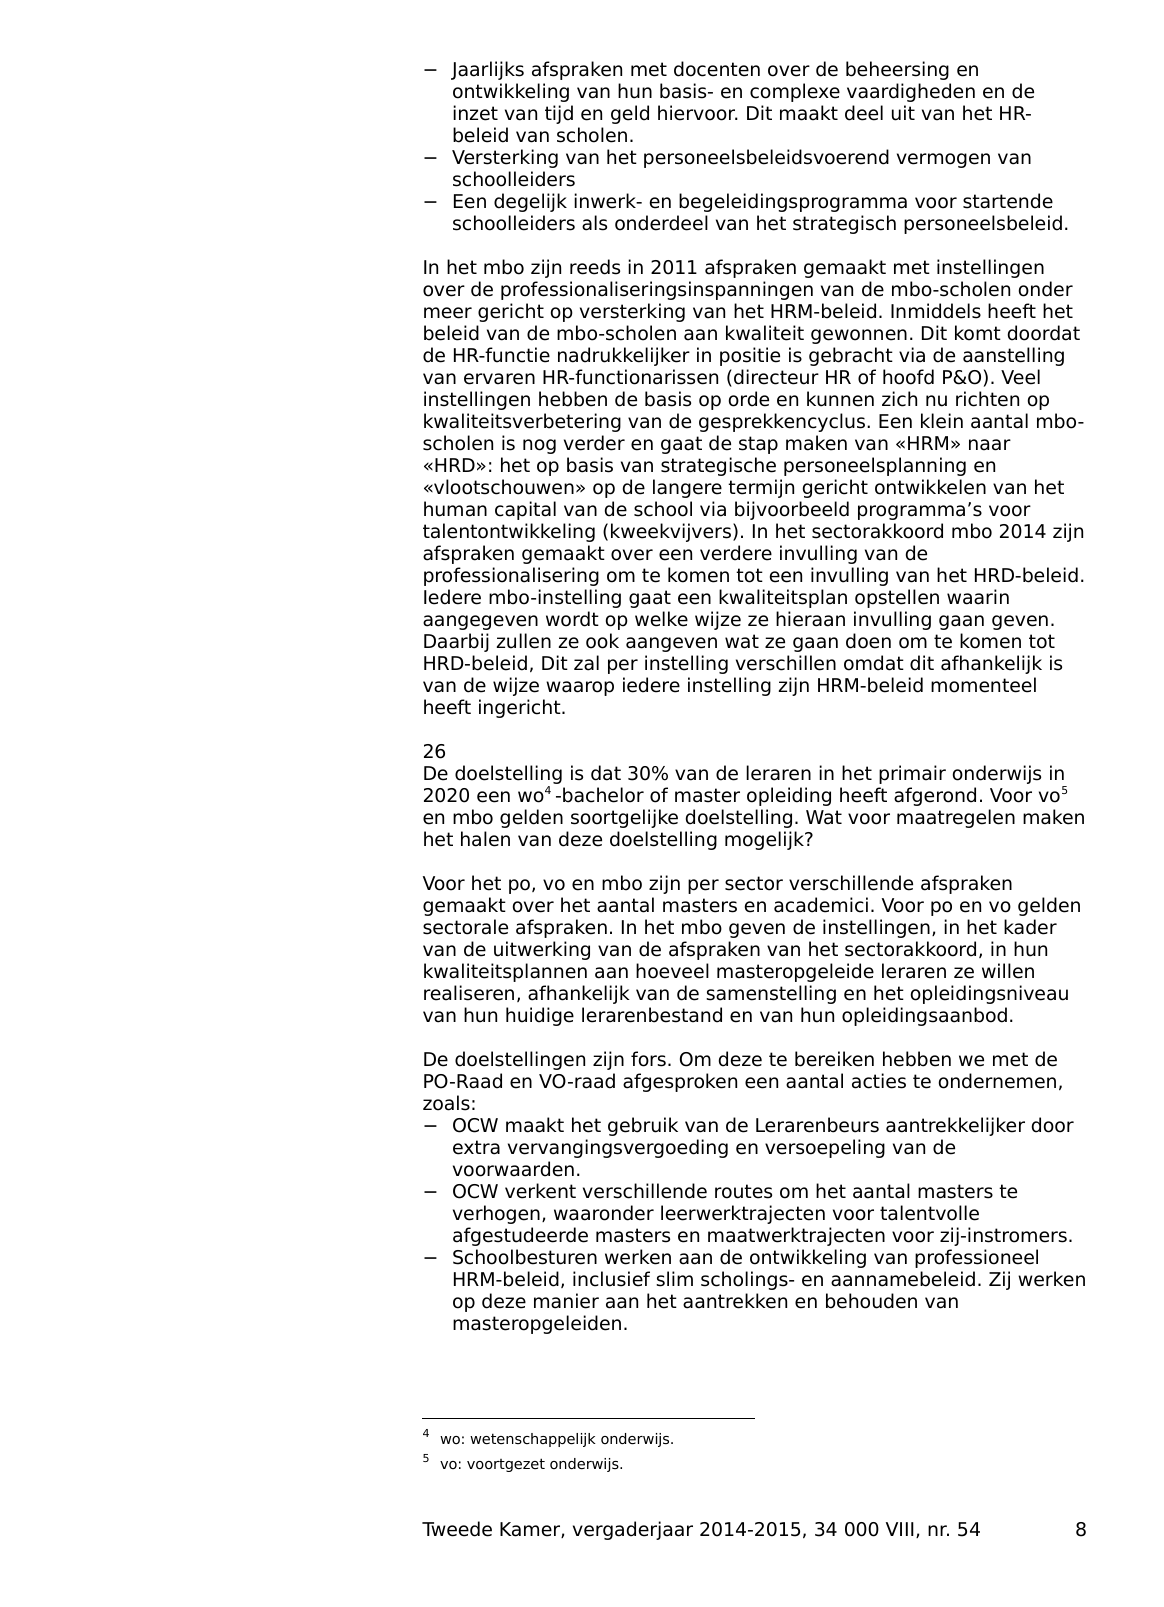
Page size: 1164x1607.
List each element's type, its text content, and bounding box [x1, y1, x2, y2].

text De doelstelling is dat 30% van de leraren in het primair onderwijs in 2020 een wo-bachelor of master opleiding heeft afgerond. Voor vo en mbo gelden soortgelijke doelstelling. Wat voor maatregelen maken het halen van deze doelstelling mogelijk? [422, 763, 1087, 851]
text − Jaarlijks afspraken met docenten over de beheersing en ontwikkeling van hun basis- en complexe vaardigheden en de inzet van tijd en geld hiervoor. Dit maakt deel uit van het HR-beleid van scholen. [422, 59, 1087, 147]
text De doelstellingen zijn fors. Om deze te bereiken hebben we met de PO-Raad en VO-raad afgesproken een aantal acties te ondernemen, zoals: [422, 1049, 1087, 1115]
text vo: voortgezet onderwijs. [422, 1452, 1087, 1474]
text − OCW verkent verschillende routes om het aantal masters te verhogen, waaronder leerwerktrajecten voor talentvolle afgestudeerde masters en maatwerktrajecten voor zij-instromers. [422, 1181, 1087, 1247]
text In het mbo zijn reeds in 2011 afspraken gemaakt met instellingen over de professionaliseringsinspanningen van de mbo-scholen onder meer gericht op versterking van het HRM-beleid. Inmiddels heeft het beleid van de mbo-scholen aan kwaliteit gewonnen. Dit komt doordat de HR-functie nadrukkelijker in positie is gebracht via de aanstelling van ervaren HR-functionarissen (directeur HR of hoofd P&O). Veel instellingen hebben de basis op orde en kunnen zich nu richten op kwaliteitsverbetering van de gesprekkencyclus. Een klein aantal mbo-scholen is nog verder en gaat de stap maken van «HRM» naar «HRD»: het op basis van strategische personeelsplanning en «vlootschouwen» op de langere termijn gericht ontwikkelen van het human capital van de school via bijvoorbeeld programma’s voor talentontwikkeling (kweekvijvers). In het sectorakkoord mbo 2014 zijn afspraken gemaakt over een verdere invulling van de professionalisering om te komen tot een invulling van het HRD-beleid. Iedere mbo-instelling gaat een kwaliteitsplan opstellen waarin aangegeven wordt op welke wijze ze hieraan invulling gaan geven. Daarbij zullen ze ook aangeven wat ze gaan doen om te komen tot HRD-beleid, Dit zal per instelling verschillen omdat dit afhankelijk is van de wijze waarop iedere instelling zijn HRM-beleid momenteel heeft ingericht. [422, 257, 1087, 719]
text 26 [422, 741, 1087, 763]
text − Een degelijk inwerk- en begeleidingsprogramma voor startende schoolleiders als onderdeel van het strategisch personeelsbeleid. [422, 191, 1087, 235]
text Voor het po, vo en mbo zijn per sector verschillende afspraken gemaakt over het aantal masters en academici. Voor po en vo gelden sectorale afspraken. In het mbo geven de instellingen, in het kader van de uitwerking van de afspraken van het sectorakkoord, in hun kwaliteitsplannen aan hoeveel masteropgeleide leraren ze willen realiseren, afhankelijk van de samenstelling en het opleidingsniveau van hun huidige lerarenbestand en van hun opleidingsaanbod. [422, 873, 1087, 1027]
text wo: wetenschappelijk onderwijs. [422, 1427, 1087, 1449]
text − Versterking van het personeelsbeleidsvoerend vermogen van schoolleiders [422, 147, 1087, 191]
text − OCW maakt het gebruik van de Lerarenbeurs aantrekkelijker door extra vervangingsvergoeding en versoepeling van de voorwaarden. [422, 1115, 1087, 1181]
text − Schoolbesturen werken aan de ontwikkeling van professioneel HRM-beleid, inclusief slim scholings- en aannamebeleid. Zij werken op deze manier aan het aantrekken en behouden van masteropgeleiden. [422, 1247, 1087, 1335]
